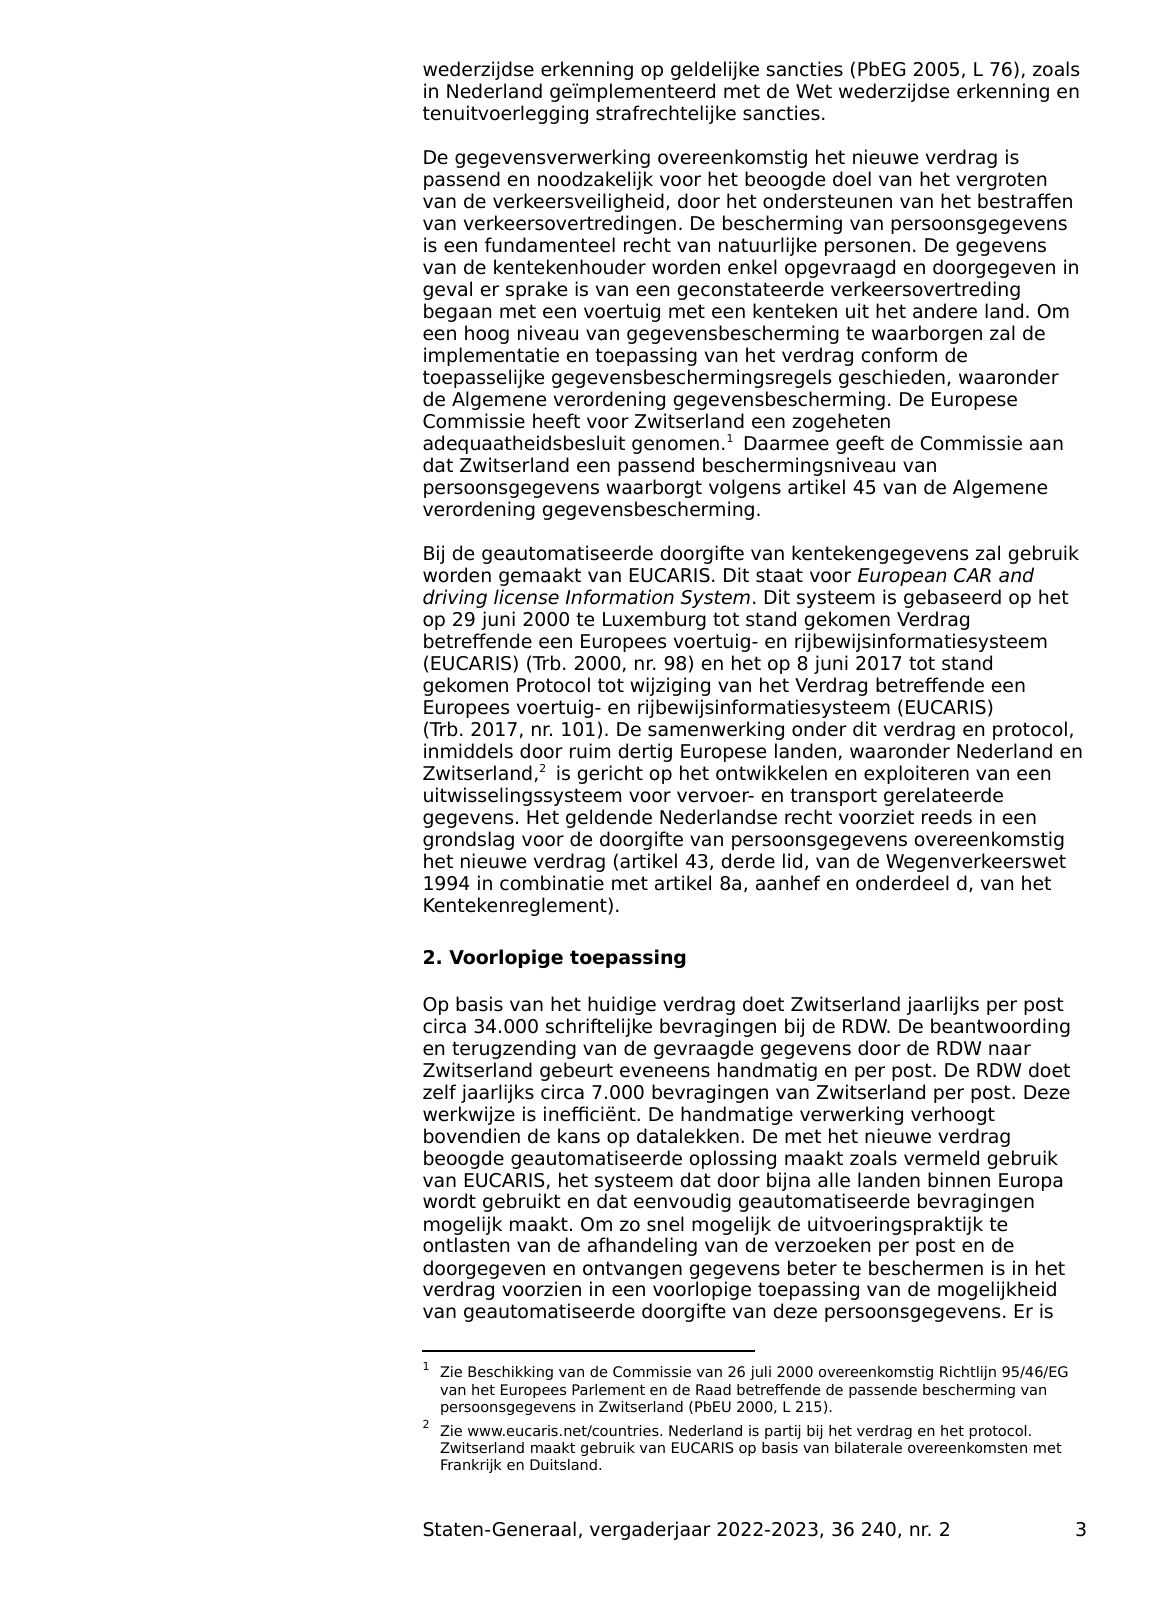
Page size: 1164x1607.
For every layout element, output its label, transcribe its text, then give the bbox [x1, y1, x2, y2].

text Bij de geautomatiseerde doorgifte van kentekengegevens zal gebruik worden gemaakt van EUCARIS. Dit staat voor European CAR and driving license Information System. Dit systeem is gebaseerd op het op 29 juni 2000 te Luxemburg tot stand gekomen Verdrag betreffende een Europees voertuig- en rijbewijsinformatiesysteem (EUCARIS) (Trb. 2000, nr. 98) en het op 8 juni 2017 tot stand gekomen Protocol tot wijziging van het Verdrag betreffende een Europees voertuig- en rijbewijsinformatiesysteem (EUCARIS) (Trb. 2017, nr. 101). De samenwerking onder dit verdrag en protocol, inmiddels door ruim dertig Europese landen, waaronder Nederland en Zwitserland, is gericht op het ontwikkelen en exploiteren van een uitwisselingssysteem voor vervoer- en transport gerelateerde gegevens. Het geldende Nederlandse recht voorziet reeds in een grondslag voor de doorgifte van persoonsgegevens overeenkomstig het nieuwe verdrag (artikel 43, derde lid, van de Wegenverkeerswet 1994 in combinatie met artikel 8a, aanhef en onderdeel d, van het Kentekenreglement). [422, 543, 1087, 917]
text Zie www.eucaris.net/countries. Nederland is partij bij het verdrag en het protocol. Zwitserland maakt gebruik van EUCARIS op basis van bilaterale overeenkomsten met Frankrijk en Duitsland. [422, 1418, 1087, 1474]
subtitle 2. Voorlopige toepassing [422, 947, 1087, 969]
text wederzijdse erkenning op geldelijke sancties (PbEG 2005, L 76), zoals in Nederland geïmplementeerd met de Wet wederzijdse erkenning en tenuitvoerlegging strafrechtelijke sancties. [422, 59, 1087, 125]
text De gegevensverwerking overeenkomstig het nieuwe verdrag is passend en noodzakelijk voor het beoogde doel van het vergroten van de verkeersveiligheid, door het ondersteunen van het bestraffen van verkeersovertredingen. De bescherming van persoonsgegevens is een fundamenteel recht van natuurlijke personen. De gegevens van de kentekenhouder worden enkel opgevraagd en doorgegeven in geval er sprake is van een geconstateerde verkeersovertreding begaan met een voertuig met een kenteken uit het andere land. Om een hoog niveau van gegevensbescherming te waarborgen zal de implementatie en toepassing van het verdrag conform de toepasselijke gegevensbeschermingsregels geschieden, waaronder de Algemene verordening gegevensbescherming. De Europese Commissie heeft voor Zwitserland een zogeheten adequaatheidsbesluit genomen. Daarmee geeft de Commissie aan dat Zwitserland een passend beschermingsniveau van persoonsgegevens waarborgt volgens artikel 45 van de Algemene verordening gegevensbescherming. [422, 147, 1087, 521]
text Op basis van het huidige verdrag doet Zwitserland jaarlijks per post circa 34.000 schriftelijke bevragingen bij de RDW. De beantwoording en terugzending van de gevraagde gegevens door de RDW naar Zwitserland gebeurt eveneens handmatig en per post. De RDW doet zelf jaarlijks circa 7.000 bevragingen van Zwitserland per post. Deze werkwijze is inefficiënt. De handmatige verwerking verhoogt bovendien de kans op datalekken. De met het nieuwe verdrag beoogde geautomatiseerde oplossing maakt zoals vermeld gebruik van EUCARIS, het systeem dat door bijna alle landen binnen Europa wordt gebruikt en dat eenvoudig geautomatiseerde bevragingen mogelijk maakt. Om zo snel mogelijk de uitvoeringspraktijk te ontlasten van de afhandeling van de verzoeken per post en de doorgegeven en ontvangen gegevens beter te beschermen is in het verdrag voorzien in een voorlopige toepassing van de mogelijkheid van geautomatiseerde doorgifte van deze persoonsgegevens. Er is [422, 994, 1087, 1323]
text Zie Beschikking van de Commissie van 26 juli 2000 overeenkomstig Richtlijn 95/46/EG van het Europees Parlement en de Raad betreffende de passende bescherming van persoonsgegevens in Zwitserland (PbEU 2000, L 215). [422, 1360, 1087, 1416]
